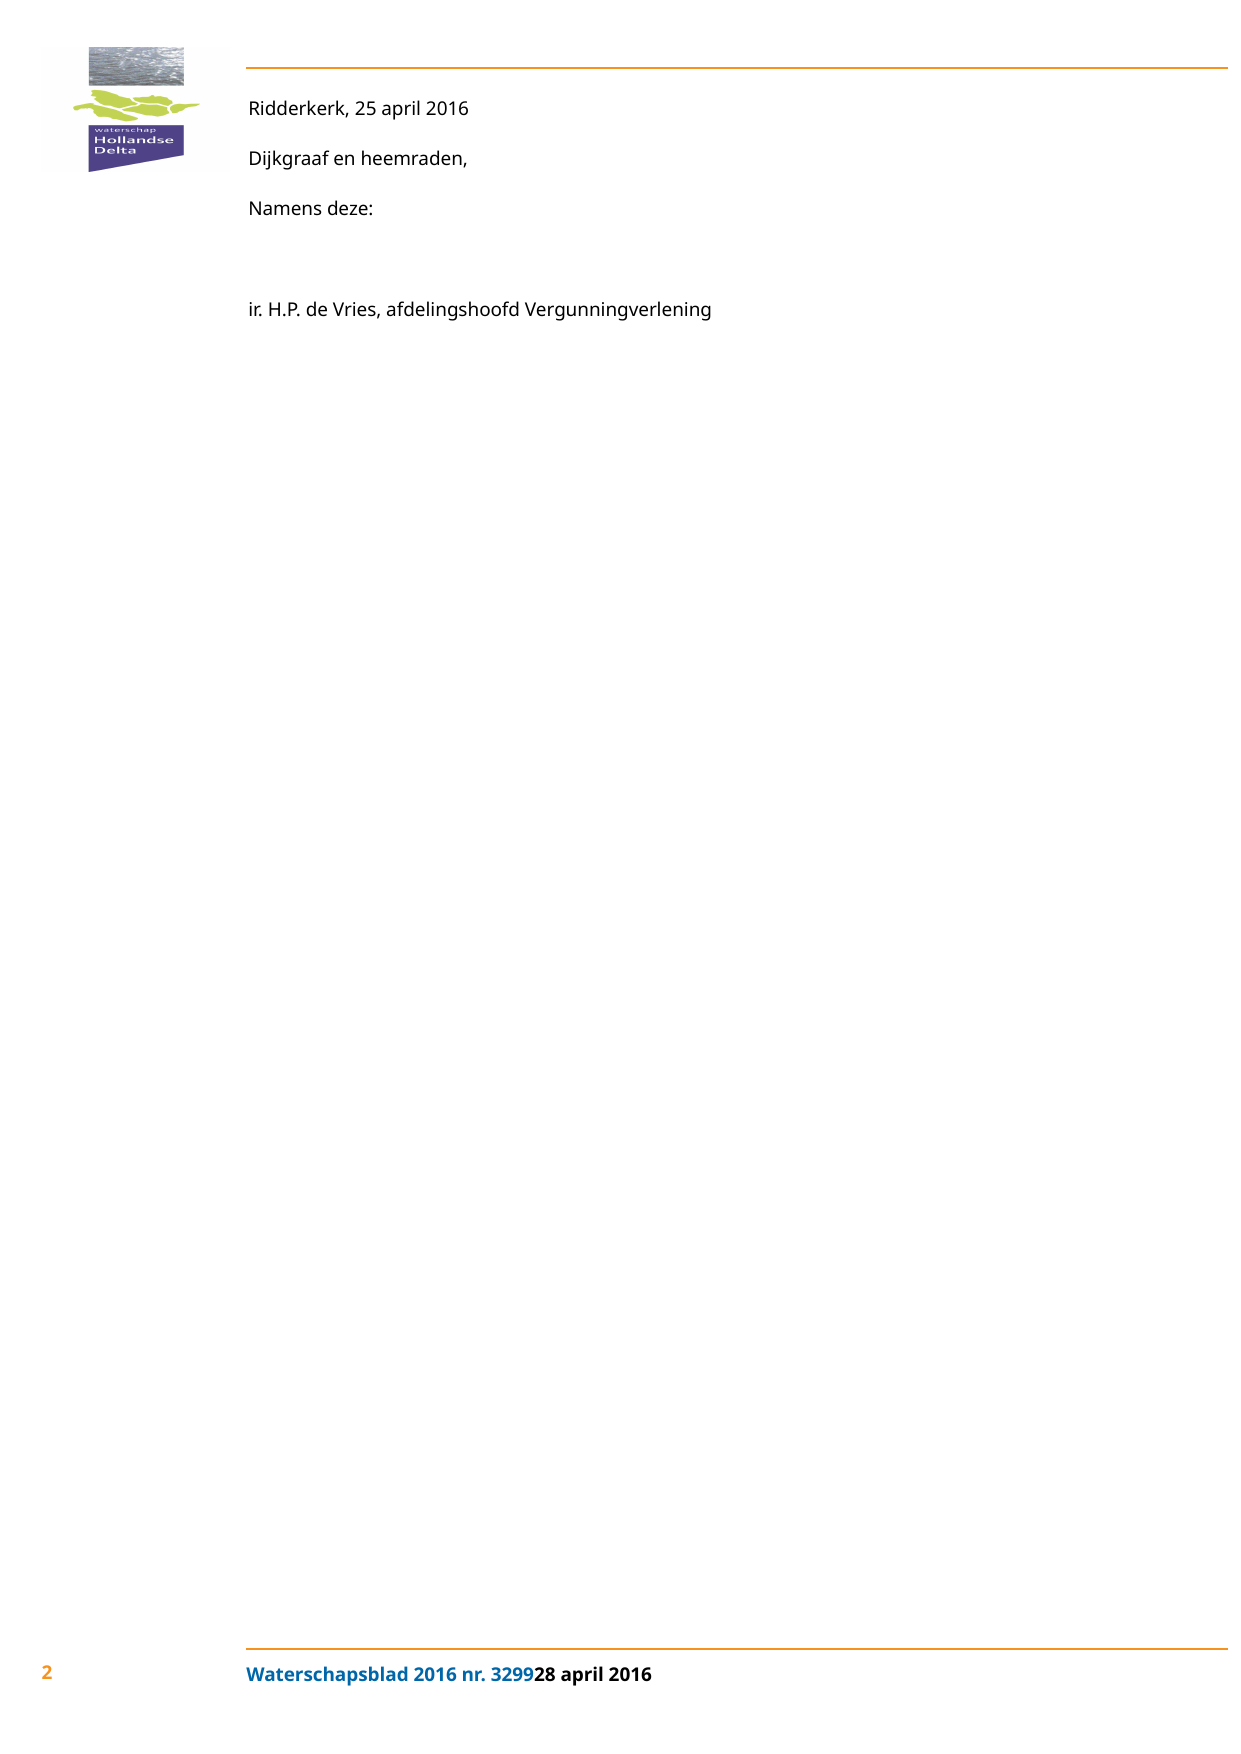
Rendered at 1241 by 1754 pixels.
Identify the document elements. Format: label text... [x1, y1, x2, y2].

text Namens deze: [248, 196, 1152, 221]
text Dijkgraaf en heemraden, [248, 145, 1152, 171]
picture [41, 47, 231, 172]
text Ridderkerk, 25 april 2016 [248, 95, 1152, 121]
text ir. H.P. de Vries, afdelingshoofd Vergunningverlening [248, 296, 1152, 322]
